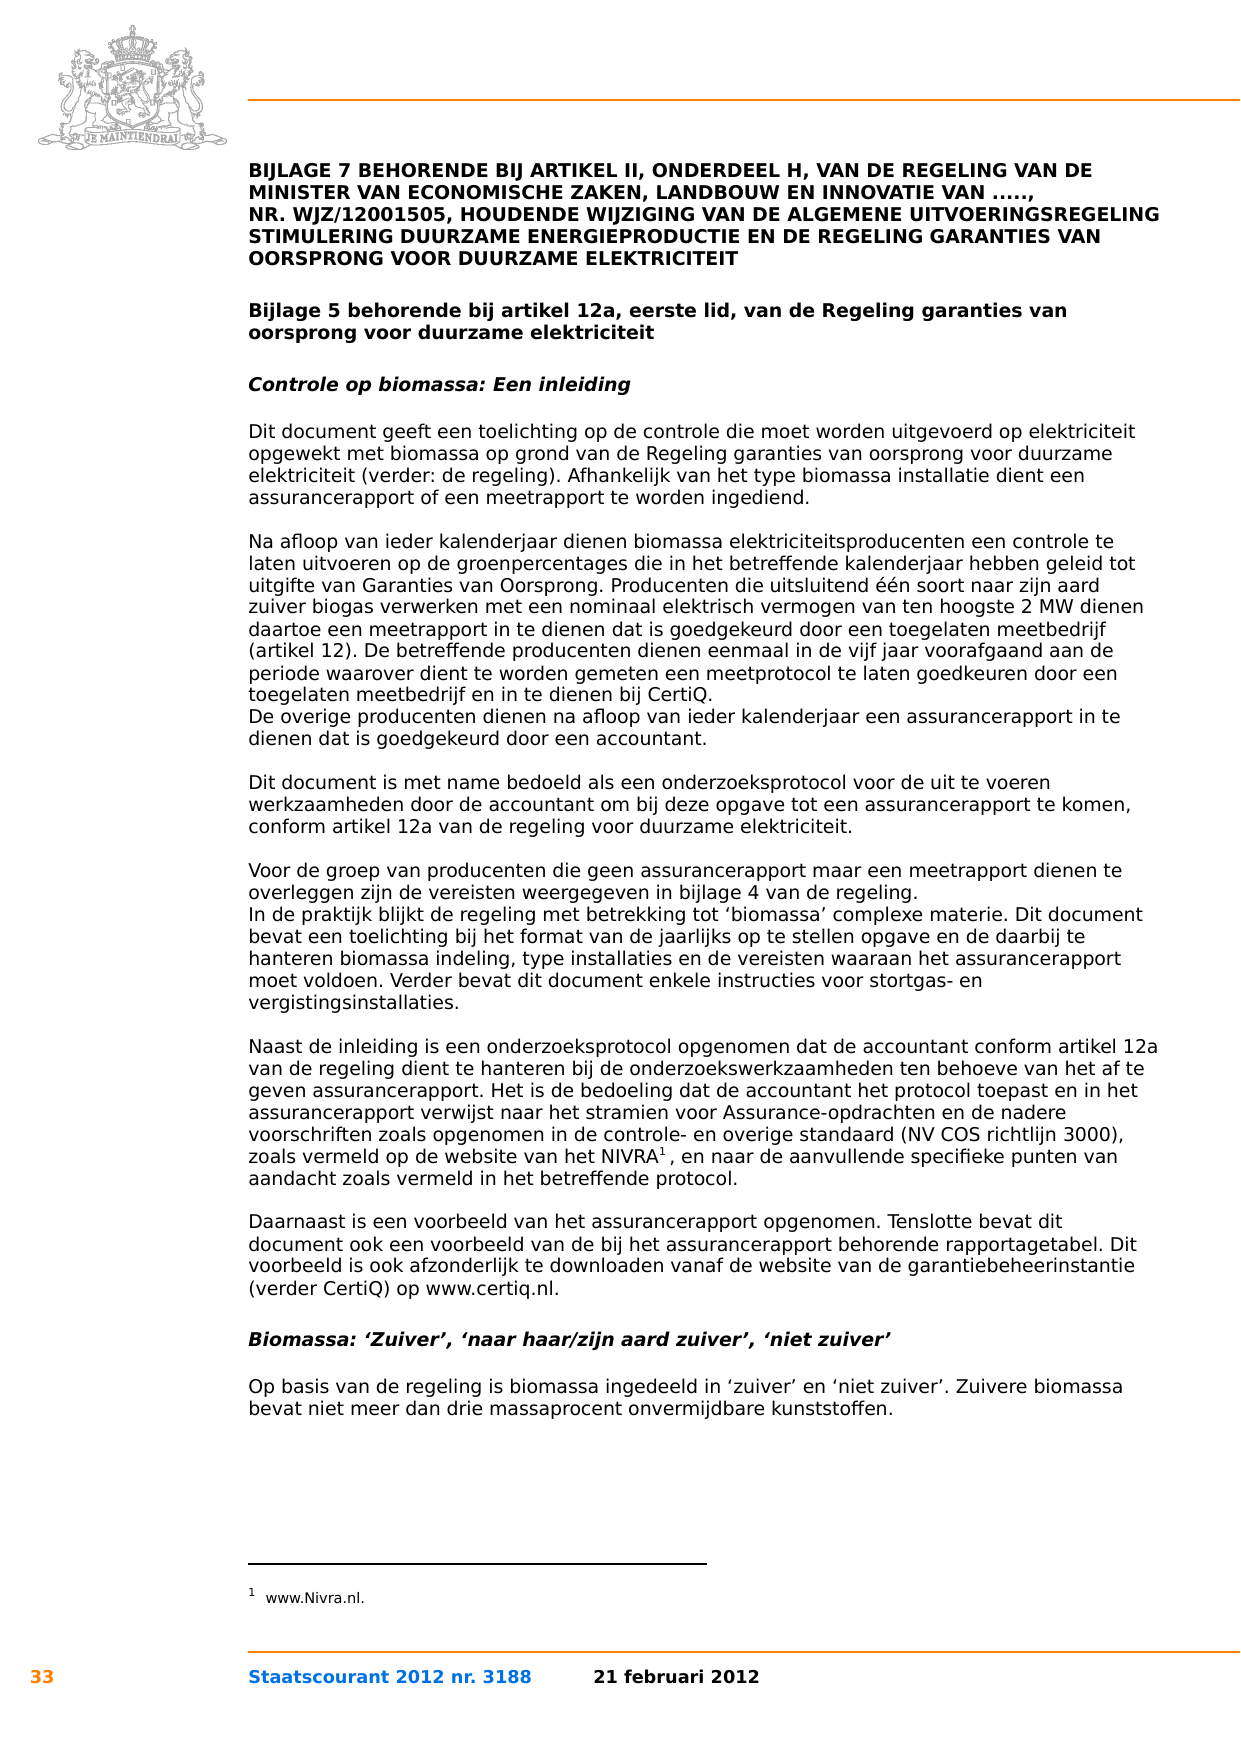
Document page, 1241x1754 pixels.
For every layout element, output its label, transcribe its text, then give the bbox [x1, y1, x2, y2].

text Op basis van de regeling is biomassa ingedeeld in ‘zuiver’ en ‘niet zuiver’. Zuivere biomassa bevat niet meer dan drie massaprocent onvermijdbare kunststoffen. [248, 1376, 1163, 1420]
text Dit document is met name bedoeld als een onderzoeksprotocol voor de uit te voeren werkzaamheden door de accountant om bij deze opgave tot een assurancerapport te komen, conform artikel 12a van de regeling voor duurzame elektriciteit. [248, 772, 1163, 838]
text In de praktijk blijkt de regeling met betrekking tot ‘biomassa’ complexe materie. Dit document bevat een toelichting bij het format van de jaarlijks op te stellen opgave en de daarbij te hanteren biomassa indeling, type installaties en de vereisten waaraan het assurancerapport moet voldoen. Verder bevat dit document enkele instructies voor stortgas- en vergistingsinstallaties. [248, 904, 1163, 1014]
subtitle Controle op biomassa: Een inleiding [248, 374, 1163, 396]
text www.Nivra.nl. [248, 1586, 1163, 1608]
text Dit document geeft een toelichting op de controle die moet worden uitgevoerd op elektriciteit opgewekt met biomassa op grond van de Regeling garanties van oorsprong voor duurzame elektriciteit (verder: de regeling). Afhankelijk van het type biomassa installatie dient een assurancerapport of een meetrapport te worden ingediend. [248, 421, 1163, 509]
text Naast de inleiding is een onderzoeksprotocol opgenomen dat de accountant conform artikel 12a van de regeling dient te hanteren bij de onderzoekswerkzaamheden ten behoeve van het af te geven assurancerapport. Het is de bedoeling dat de accountant het protocol toepast en in het assurancerapport verwijst naar het stramien voor Assurance-opdrachten en de nadere voorschriften zoals opgenomen in de controle- en overige standaard (NV COS richtlijn 3000), zoals vermeld op de website van het NIVRA, en naar de aanvullende specifieke punten van aandacht zoals vermeld in het betreffende protocol. [248, 1036, 1163, 1189]
text De overige producenten dienen na afloop van ieder kalenderjaar een assurancerapport in te dienen dat is goedgekeurd door een accountant. [248, 706, 1163, 750]
subtitle Biomassa: ‘Zuiver’, ‘naar haar/zijn aard zuiver’, ‘niet zuiver’ [248, 1329, 1163, 1351]
text Voor de groep van producenten die geen assurancerapport maar een meetrapport dienen te overleggen zijn de vereisten weergegeven in bijlage 4 van de regeling. [248, 860, 1163, 904]
text Daarnaast is een voorbeeld van het assurancerapport opgenomen. Tenslotte bevat dit document ook een voorbeeld van de bij het assurancerapport behorende rapportagetabel. Dit voorbeeld is ook afzonderlijk te downloaden vanaf de website van de garantiebeheerinstantie (verder CertiQ) op www.certiq.nl. [248, 1211, 1163, 1299]
picture [38, 25, 227, 150]
text Na afloop van ieder kalenderjaar dienen biomassa elektriciteitsproducenten een controle te laten uitvoeren op de groenpercentages die in het betreffende kalenderjaar hebben geleid tot uitgifte van Garanties van Oorsprong. Producenten die uitsluitend één soort naar zijn aard zuiver biogas verwerken met een nominaal elektrisch vermogen van ten hoogste 2 MW dienen daartoe een meetrapport in te dienen dat is goedgekeurd door een toegelaten meetbedrijf (artikel 12). De betreffende producenten dienen eenmaal in de vijf jaar voorafgaand aan de periode waarover dient te worden gemeten een meetprotocol te laten goedkeuren door een toegelaten meetbedrijf en in te dienen bij CertiQ. [248, 531, 1163, 706]
subtitle BIJLAGE 7 BEHORENDE BIJ ARTIKEL II, ONDERDEEL H, VAN DE REGELING VAN DE MINISTER VAN ECONOMISCHE ZAKEN, LANDBOUW EN INNOVATIE VAN ....., NR. WJZ/12001505, HOUDENDE WIJZIGING VAN DE ALGEMENE UITVOERINGSREGELING STIMULERING DUURZAME ENERGIEPRODUCTIE EN DE REGELING GARANTIES VAN OORSPRONG VOOR DUURZAME ELEKTRICITEIT [248, 160, 1163, 270]
subtitle Bijlage 5 behorende bij artikel 12a, eerste lid, van de Regeling garanties van oorsprong voor duurzame elektriciteit [248, 300, 1163, 344]
